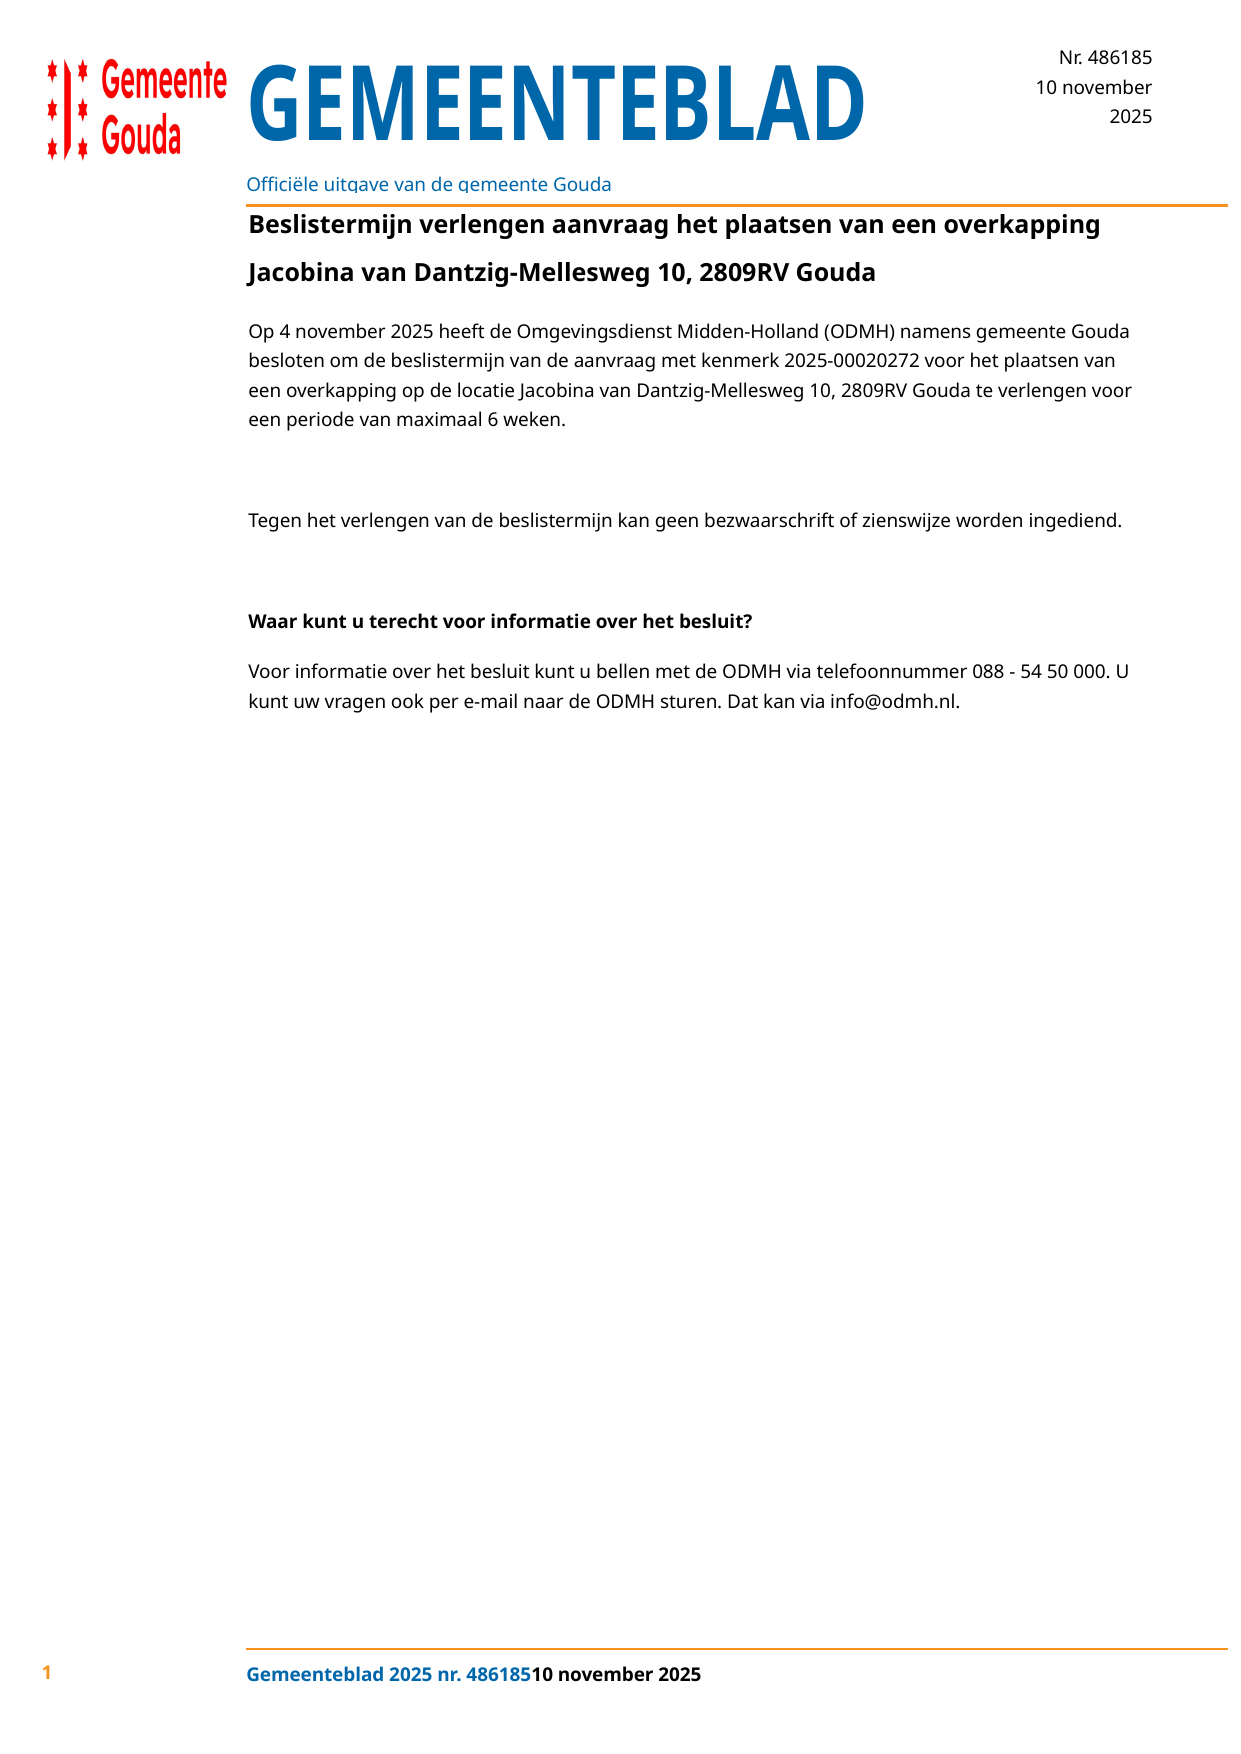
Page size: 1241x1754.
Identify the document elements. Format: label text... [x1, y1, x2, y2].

text Tegen het verlengen van de beslistermijn kan geen bezwaarschrift of zienswijze worden ingediend. [248, 507, 1152, 533]
text Beslistermijn verlengen aanvraag het plaatsen van een overkapping Jacobina van Dantzig-Mellesweg 10, 2809RV Gouda [248, 207, 1152, 288]
text Voor informatie over het besluit kunt u bellen met de ODMH via telefoonnummer 088 - 54 50 000. U kunt uw vragen ook per e-mail naar de ODMH sturen. Dat kan via info@odmh.nl. [248, 659, 1152, 714]
text Waar kunt u terecht voor informatie over het besluit? [248, 608, 1152, 634]
picture [41, 47, 231, 172]
text Op 4 november 2025 heeft de Omgevingsdienst Midden-Holland (ODMH) namens gemeente Gouda besloten om de beslistermijn van de aanvraag met kenmerk 2025-00020272 voor het plaatsen van een overkapping op de locatie Jacobina van Dantzig-Mellesweg 10, 2809RV Gouda te verlengen voor een periode van maximaal 6 weken. [248, 318, 1152, 432]
